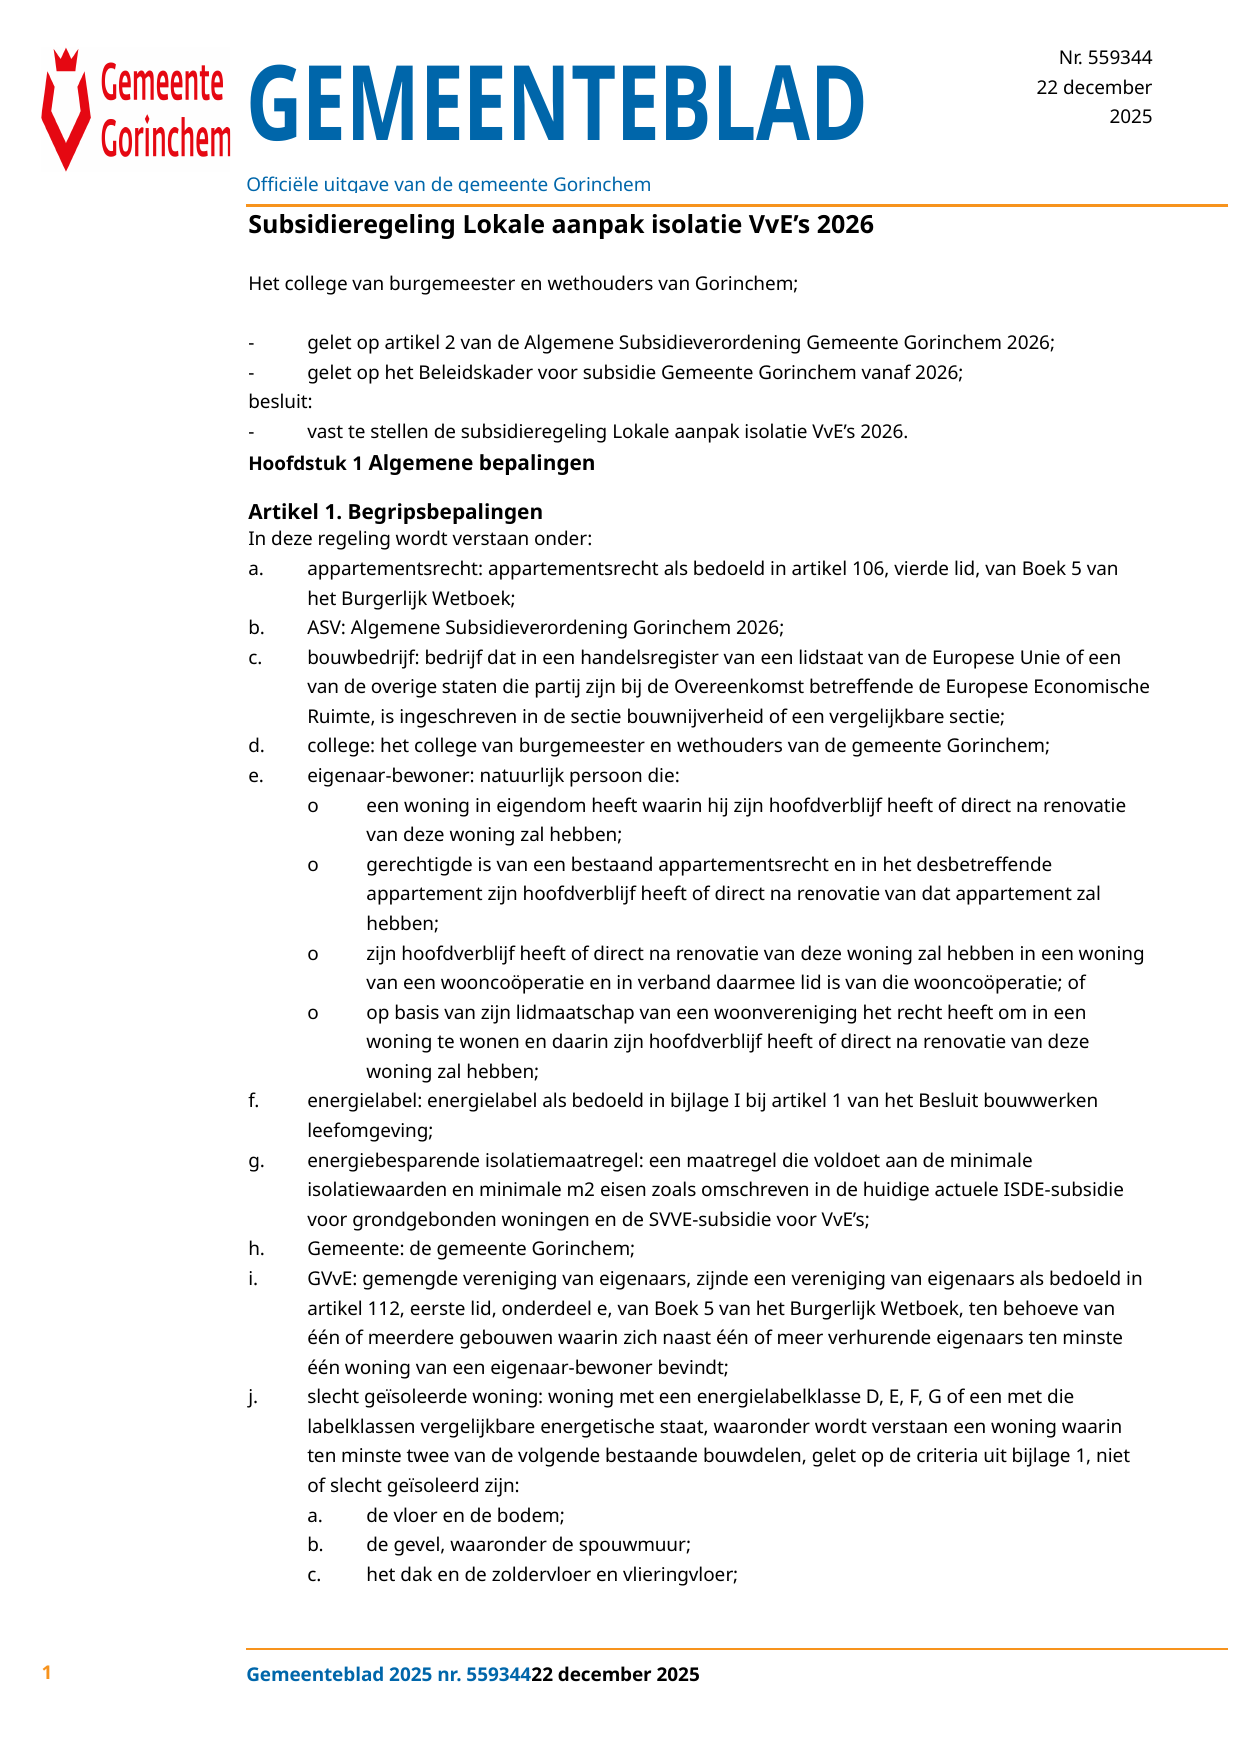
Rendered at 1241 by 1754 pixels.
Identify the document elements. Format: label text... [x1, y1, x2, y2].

list een woning in eigendom heeft waarin hij zijn hoofdverblijf heeft of direct na renovatie van deze woning zal hebben; [307, 792, 1152, 847]
list op basis van zijn lidmaatschap van een woonvereniging het recht heeft om in een woning te wonen en daarin zijn hoofdverblijf heeft of direct na renovatie van deze woning zal hebben; [307, 999, 1152, 1084]
list bouwbedrijf: bedrijf dat in een handelsregister van een lidstaat van de Europese Unie of een van de overige staten die partij zijn bij de Overeenkomst betreffende de Europese Economische Ruimte, is ingeschreven in de sectie bouwnijverheid of een vergelijkbare sectie; [248, 644, 1152, 729]
list gerechtigde is van een bestaand appartementsrecht en in het desbetreffende appartement zijn hoofdverblijf heeft of direct na renovatie van dat appartement zal hebben; [307, 851, 1152, 936]
list appartementsrecht: appartementsrecht als bedoeld in artikel 106, vierde lid, van Boek 5 van het Burgerlijk Wetboek; [248, 555, 1152, 610]
list slecht geïsoleerde woning: woning met een energielabelklasse D, E, F, G of een met die labelklassen vergelijkbare energetische staat, waaronder wordt verstaan een woning waarin ten minste twee van de volgende bestaande bouwdelen, gelet op de criteria uit bijlage 1, niet of slecht geïsoleerd zijn: [248, 1383, 1152, 1498]
text Subsidieregeling Lokale aanpak isolatie VvE’s 2026 [248, 207, 1152, 241]
text Het college van burgemeester en wethouders van Gorinchem; [248, 270, 1152, 296]
list het dak en de zoldervloer en vlieringvloer; [307, 1561, 1152, 1587]
list Gemeente: de gemeente Gorinchem; [248, 1236, 1152, 1261]
text In deze regeling wordt verstaan onder: [248, 526, 1152, 551]
list zijn hoofdverblijf heeft of direct na renovatie van deze woning zal hebben in een woning van een wooncoöperatie en in verband daarmee lid is van die wooncoöperatie; of [307, 940, 1152, 995]
list gelet op artikel 2 van de Algemene Subsidieverordening Gemeente Gorinchem 2026; [248, 329, 1152, 355]
list de gevel, waaronder de spouwmuur; [307, 1531, 1152, 1557]
text besluit: [248, 389, 1152, 414]
list vast te stellen de subsidieregeling Lokale aanpak isolatie VvE’s 2026. [248, 418, 1152, 444]
picture [41, 47, 231, 172]
list GVvE: gemengde vereniging van eigenaars, zijnde een vereniging van eigenaars als bedoeld in artikel 112, eerste lid, onderdeel e, van Boek 5 van het Burgerlijk Wetboek, ten behoeve van één of meerdere gebouwen waarin zich naast één of meer verhurende eigenaars ten minste één woning van een eigenaar-bewoner bevindt; [248, 1265, 1152, 1379]
list energielabel: energielabel als bedoeld in bijlage I bij artikel 1 van het Besluit bouwwerken leefomgeving; [248, 1088, 1152, 1143]
list gelet op het Beleidskader voor subsidie Gemeente Gorinchem vanaf 2026; [248, 359, 1152, 385]
list ASV: Algemene Subsidieverordening Gorinchem 2026; [248, 614, 1152, 640]
text Hoofdstuk 1 Algemene bepalingen [248, 448, 1152, 476]
list de vloer en de bodem; [307, 1502, 1152, 1527]
list energiebesparende isolatiemaatregel: een maatregel die voldoet aan de minimale isolatiewaarden en minimale m2 eisen zoals omschreven in de huidige actuele ISDE-subsidie voor grondgebonden woningen en de SVVE-subsidie voor VvE’s; [248, 1147, 1152, 1232]
list eigenaar-bewoner: natuurlijk persoon die: [248, 762, 1152, 788]
text Artikel 1. Begripsbepalingen [248, 497, 1152, 526]
list college: het college van burgemeester en wethouders van de gemeente Gorinchem; [248, 733, 1152, 758]
